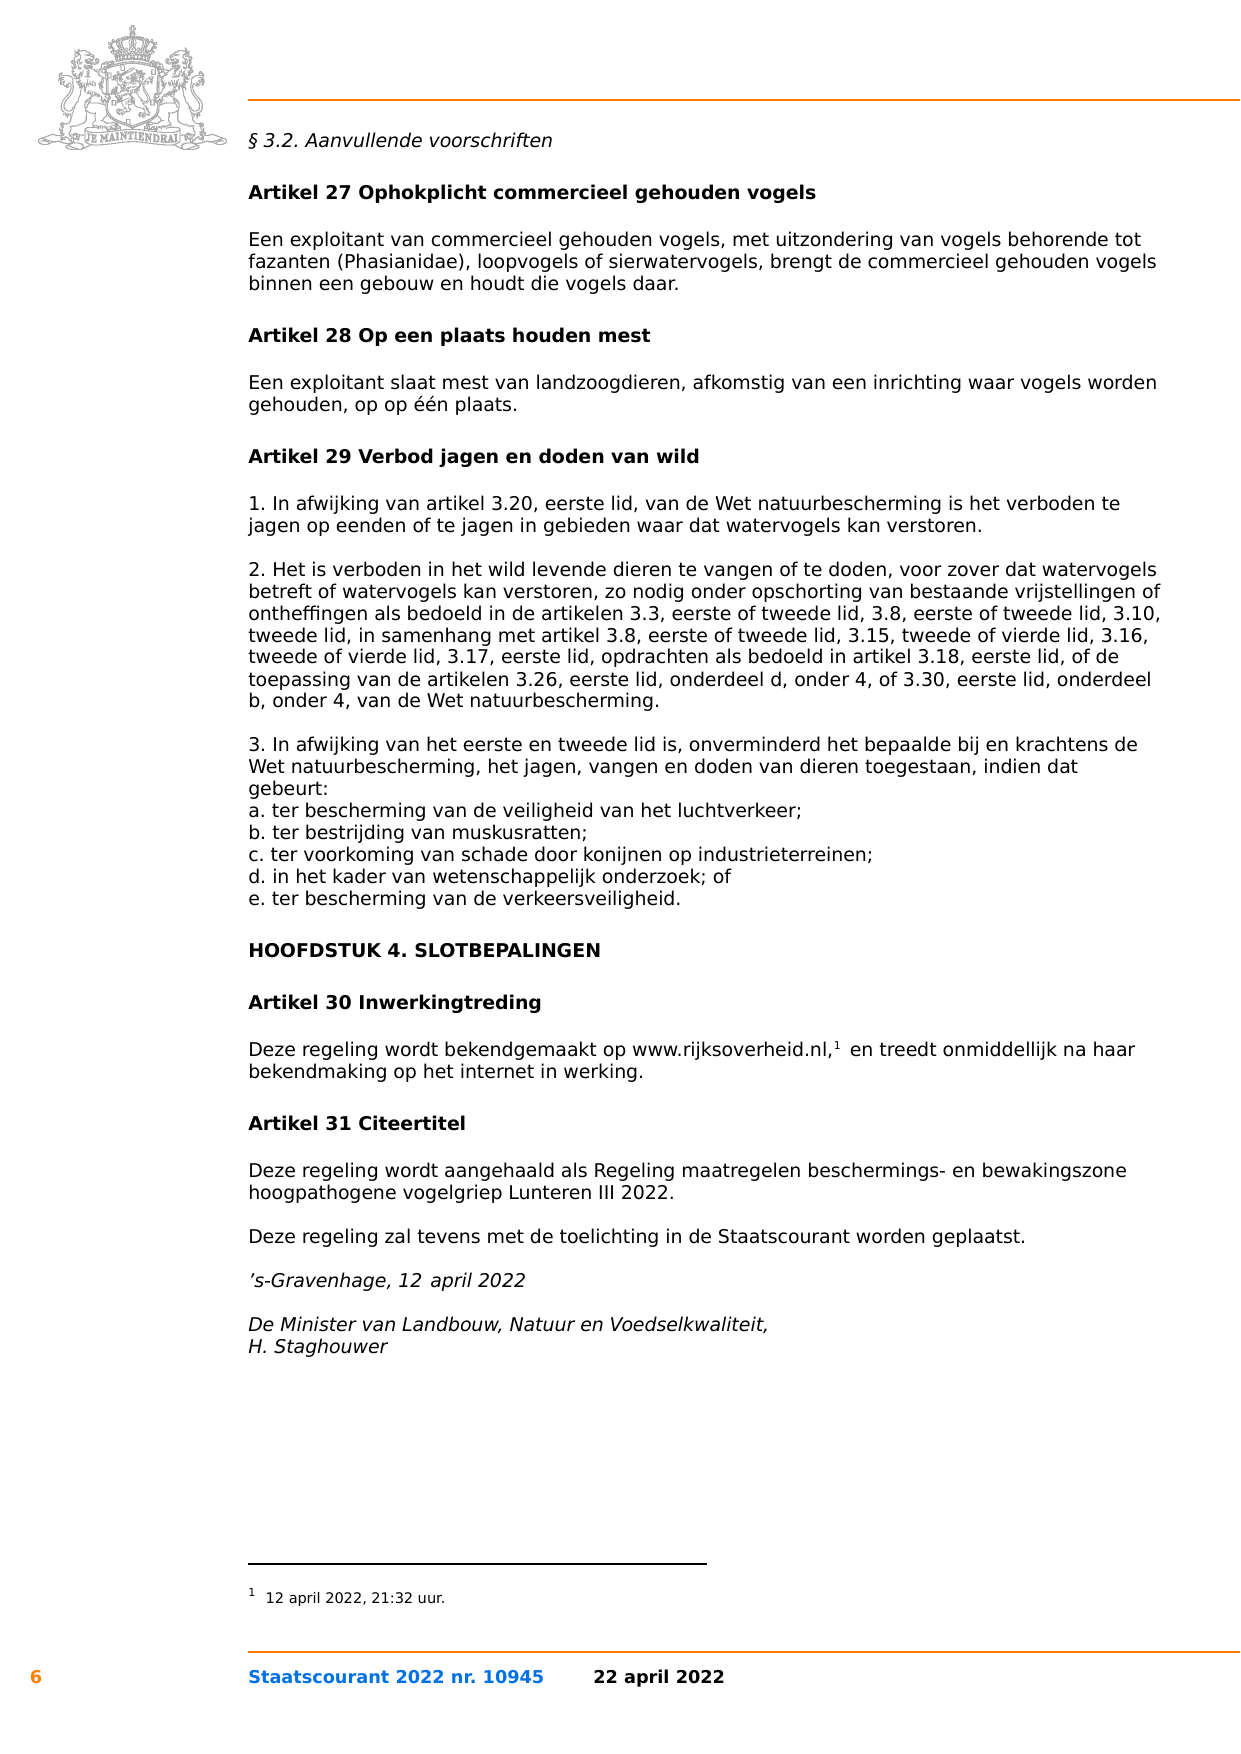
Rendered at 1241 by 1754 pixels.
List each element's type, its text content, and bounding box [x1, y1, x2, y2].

picture [38, 25, 227, 150]
text Deze regeling wordt bekendgemaakt op www.rijksoverheid.nl, en treedt onmiddellijk na haar bekendmaking op het internet in werking. [248, 1039, 1163, 1083]
text d. in het kader van wetenschappelijk onderzoek; of [248, 866, 1163, 888]
text ’s-Gravenhage, 12 april 2022 [248, 1270, 1163, 1292]
text 2. Het is verboden in het wild levende dieren te vangen of te doden, voor zover dat watervogels betreft of watervogels kan verstoren, zo nodig onder opschorting van bestaande vrijstellingen of ontheffingen als bedoeld in de artikelen 3.3, eerste of tweede lid, 3.8, eerste of tweede lid, 3.10, tweede lid, in samenhang met artikel 3.8, eerste of tweede lid, 3.15, tweede of vierde lid, 3.16, tweede of vierde lid, 3.17, eerste lid, opdrachten als bedoeld in artikel 3.18, eerste lid, of de toepassing van de artikelen 3.26, eerste lid, onderdeel d, onder 4, of 3.30, eerste lid, onderdeel b, onder 4, van de Wet natuurbescherming. [248, 558, 1163, 712]
text a. ter bescherming van de veiligheid van het luchtverkeer; [248, 800, 1163, 822]
subtitle Artikel 31 Citeertitel [248, 1113, 1163, 1135]
text Een exploitant slaat mest van landzoogdieren, afkomstig van een inrichting waar vogels worden gehouden, op op één plaats. [248, 372, 1163, 416]
text Deze regeling zal tevens met de toelichting in de Staatscourant worden geplaatst. [248, 1226, 1163, 1248]
subtitle Artikel 28 Op een plaats houden mest [248, 325, 1163, 347]
subtitle HOOFDSTUK 4. SLOTBEPALINGEN [248, 940, 1163, 962]
subtitle Artikel 29 Verbod jagen en doden van wild [248, 446, 1163, 468]
subtitle Artikel 27 Ophokplicht commercieel gehouden vogels [248, 182, 1163, 204]
text 3. In afwijking van het eerste en tweede lid is, onverminderd het bepaalde bij en krachtens de Wet natuurbescherming, het jagen, vangen en doden van dieren toegestaan, indien dat gebeurt: [248, 734, 1163, 800]
text e. ter bescherming van de verkeersveiligheid. [248, 888, 1163, 910]
text b. ter bestrijding van muskusratten; [248, 822, 1163, 844]
text Een exploitant van commercieel gehouden vogels, met uitzondering van vogels behorende tot fazanten (Phasianidae), loopvogels of sierwatervogels, brengt de commercieel gehouden vogels binnen een gebouw en houdt die vogels daar. [248, 229, 1163, 295]
text 1. In afwijking van artikel 3.20, eerste lid, van de Wet natuurbescherming is het verboden te jagen op eenden of te jagen in gebieden waar dat watervogels kan verstoren. [248, 493, 1163, 537]
text c. ter voorkoming van schade door konijnen op industrieterreinen; [248, 844, 1163, 866]
text De Minister van Landbouw, Natuur en Voedselkwaliteit, H. Staghouwer [248, 1313, 1163, 1357]
subtitle § 3.2. Aanvullende voorschriften [248, 130, 1163, 152]
text 12 april 2022, 21:32 uur. [248, 1586, 1163, 1608]
subtitle Artikel 30 Inwerkingtreding [248, 992, 1163, 1014]
text Deze regeling wordt aangehaald als Regeling maatregelen beschermings- en bewakingszone hoogpathogene vogelgriep Lunteren III 2022. [248, 1160, 1163, 1204]
